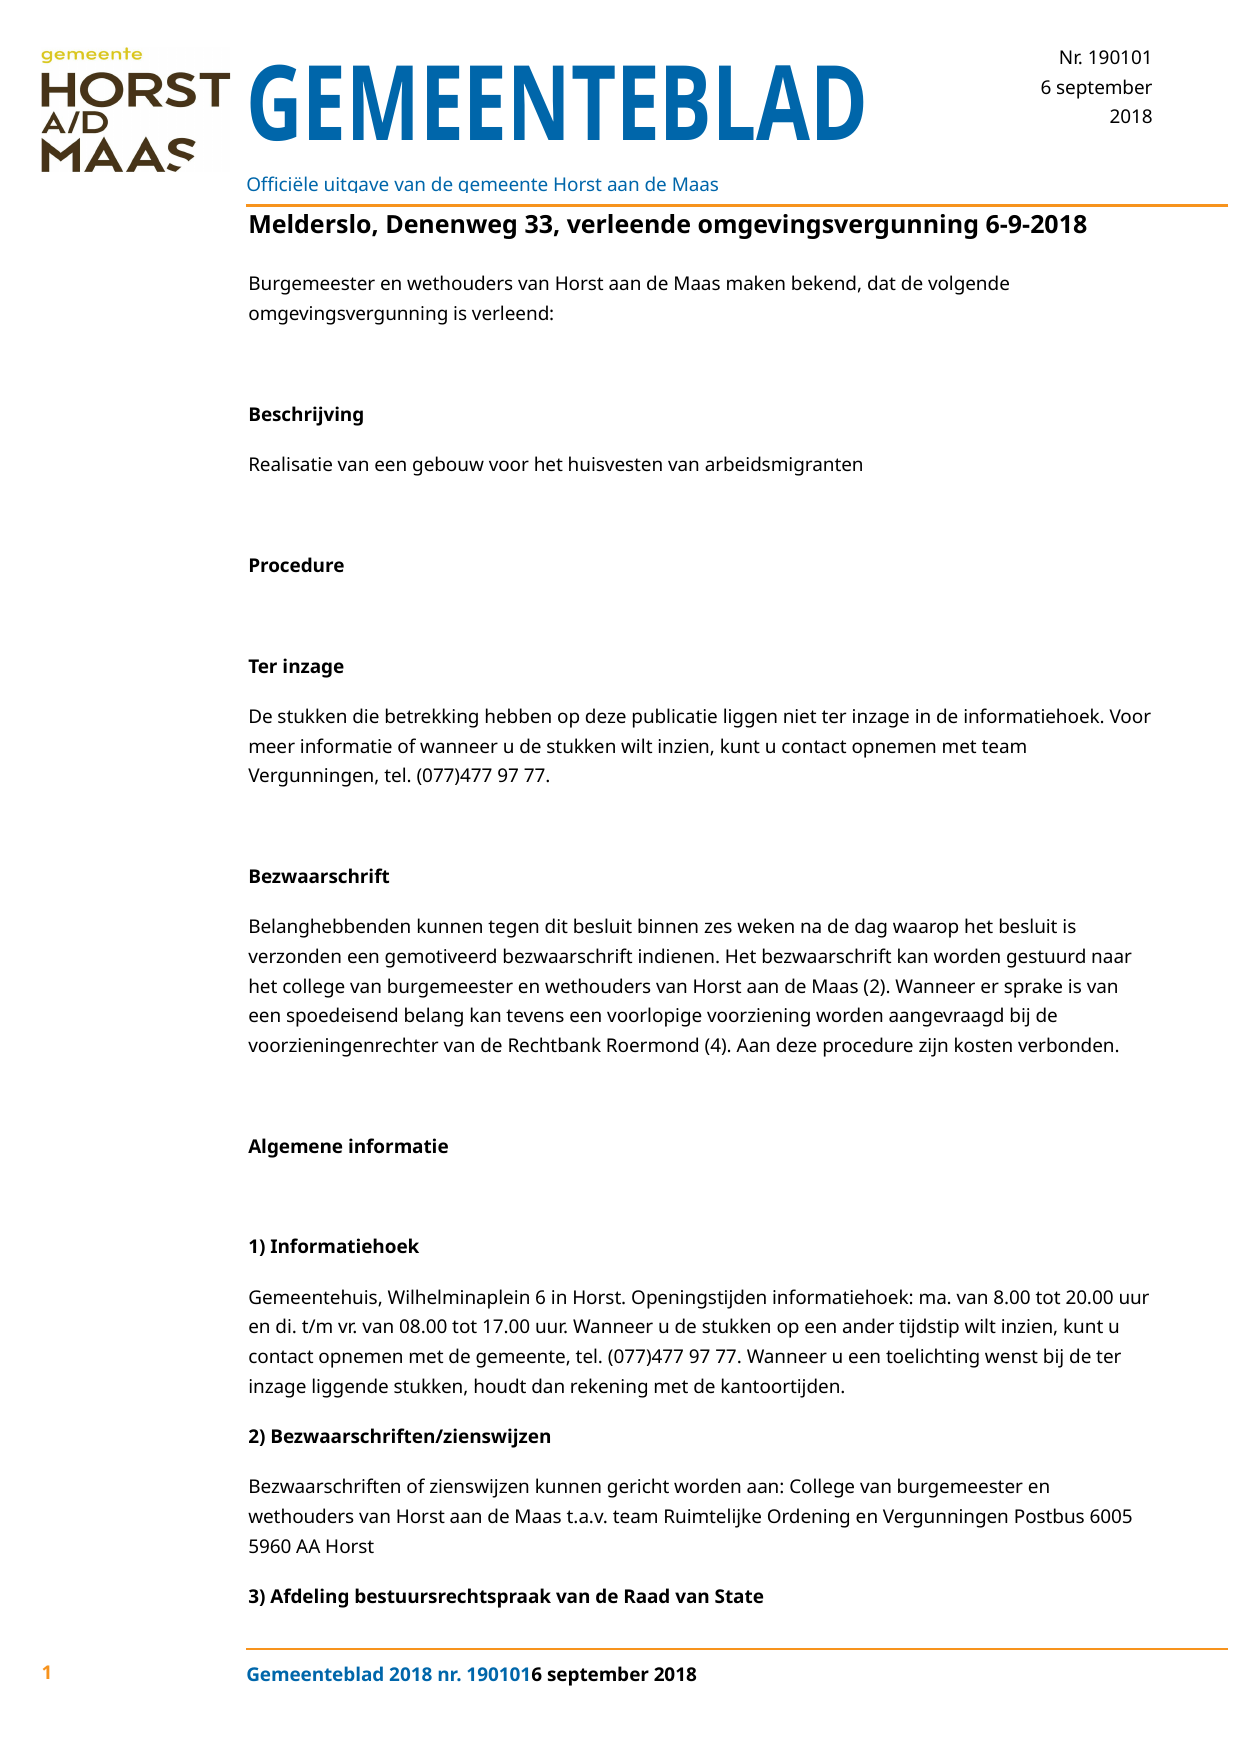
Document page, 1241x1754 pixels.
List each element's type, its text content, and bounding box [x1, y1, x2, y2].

text Realisatie van een gebouw voor het huisvesten van arbeidsmigranten [248, 451, 1152, 477]
text Melderslo, Denenweg 33, verleende omgevingsvergunning 6-9-2018 [248, 207, 1152, 241]
text Algemene informatie [248, 1133, 1152, 1158]
text Gemeentehuis, Wilhelminaplein 6 in Horst. Openingstijden informatiehoek: ma. van 8.00 tot 20.00 uur en di. t/m vr. van 08.00 tot 17.00 uur. Wanneer u de stukken op een ander tijdstip wilt inzien, kunt u contact opnemen met de gemeente, tel. (077)477 97 77. Wanneer u een toelichting wenst bij de ter inzage liggende stukken, houdt dan rekening met de kantoortijden. [248, 1284, 1152, 1398]
text Bezwaarschriften of zienswijzen kunnen gericht worden aan: College van burgemeester en wethouders van Horst aan de Maas t.a.v. team Ruimtelijke Ordening en Vergunningen Postbus 6005 5960 AA Horst [248, 1474, 1152, 1558]
text 1) Informatiehoek [248, 1234, 1152, 1259]
text Procedure [248, 552, 1152, 578]
text Bezwaarschrift [248, 863, 1152, 889]
text Beschrijving [248, 401, 1152, 426]
text 2) Bezwaarschriften/zienswijzen [248, 1423, 1152, 1449]
text 3) Afdeling bestuursrechtspraak van de Raad van State [248, 1583, 1152, 1609]
text Burgemeester en wethouders van Horst aan de Maas maken bekend, dat de volgende omgevingsvergunning is verleend: [248, 270, 1152, 326]
picture [41, 47, 231, 172]
text De stukken die betrekking hebben op deze publicatie liggen niet ter inzage in de informatiehoek. Voor meer informatie of wanneer u de stukken wilt inzien, kunt u contact opnemen met team Vergunningen, tel. (077)477 97 77. [248, 703, 1152, 788]
text Ter inzage [248, 653, 1152, 678]
text Belanghebbenden kunnen tegen dit besluit binnen zes weken na de dag waarop het besluit is verzonden een gemotiveerd bezwaarschrift indienen. Het bezwaarschrift kan worden gestuurd naar het college van burgemeester en wethouders van Horst aan de Maas (2). Wanneer er sprake is van een spoedeisend belang kan tevens een voorlopige voorziening worden aangevraagd bij de voorzieningenrechter van de Rechtbank Roermond (4). Aan deze procedure zijn kosten verbonden. [248, 914, 1152, 1058]
